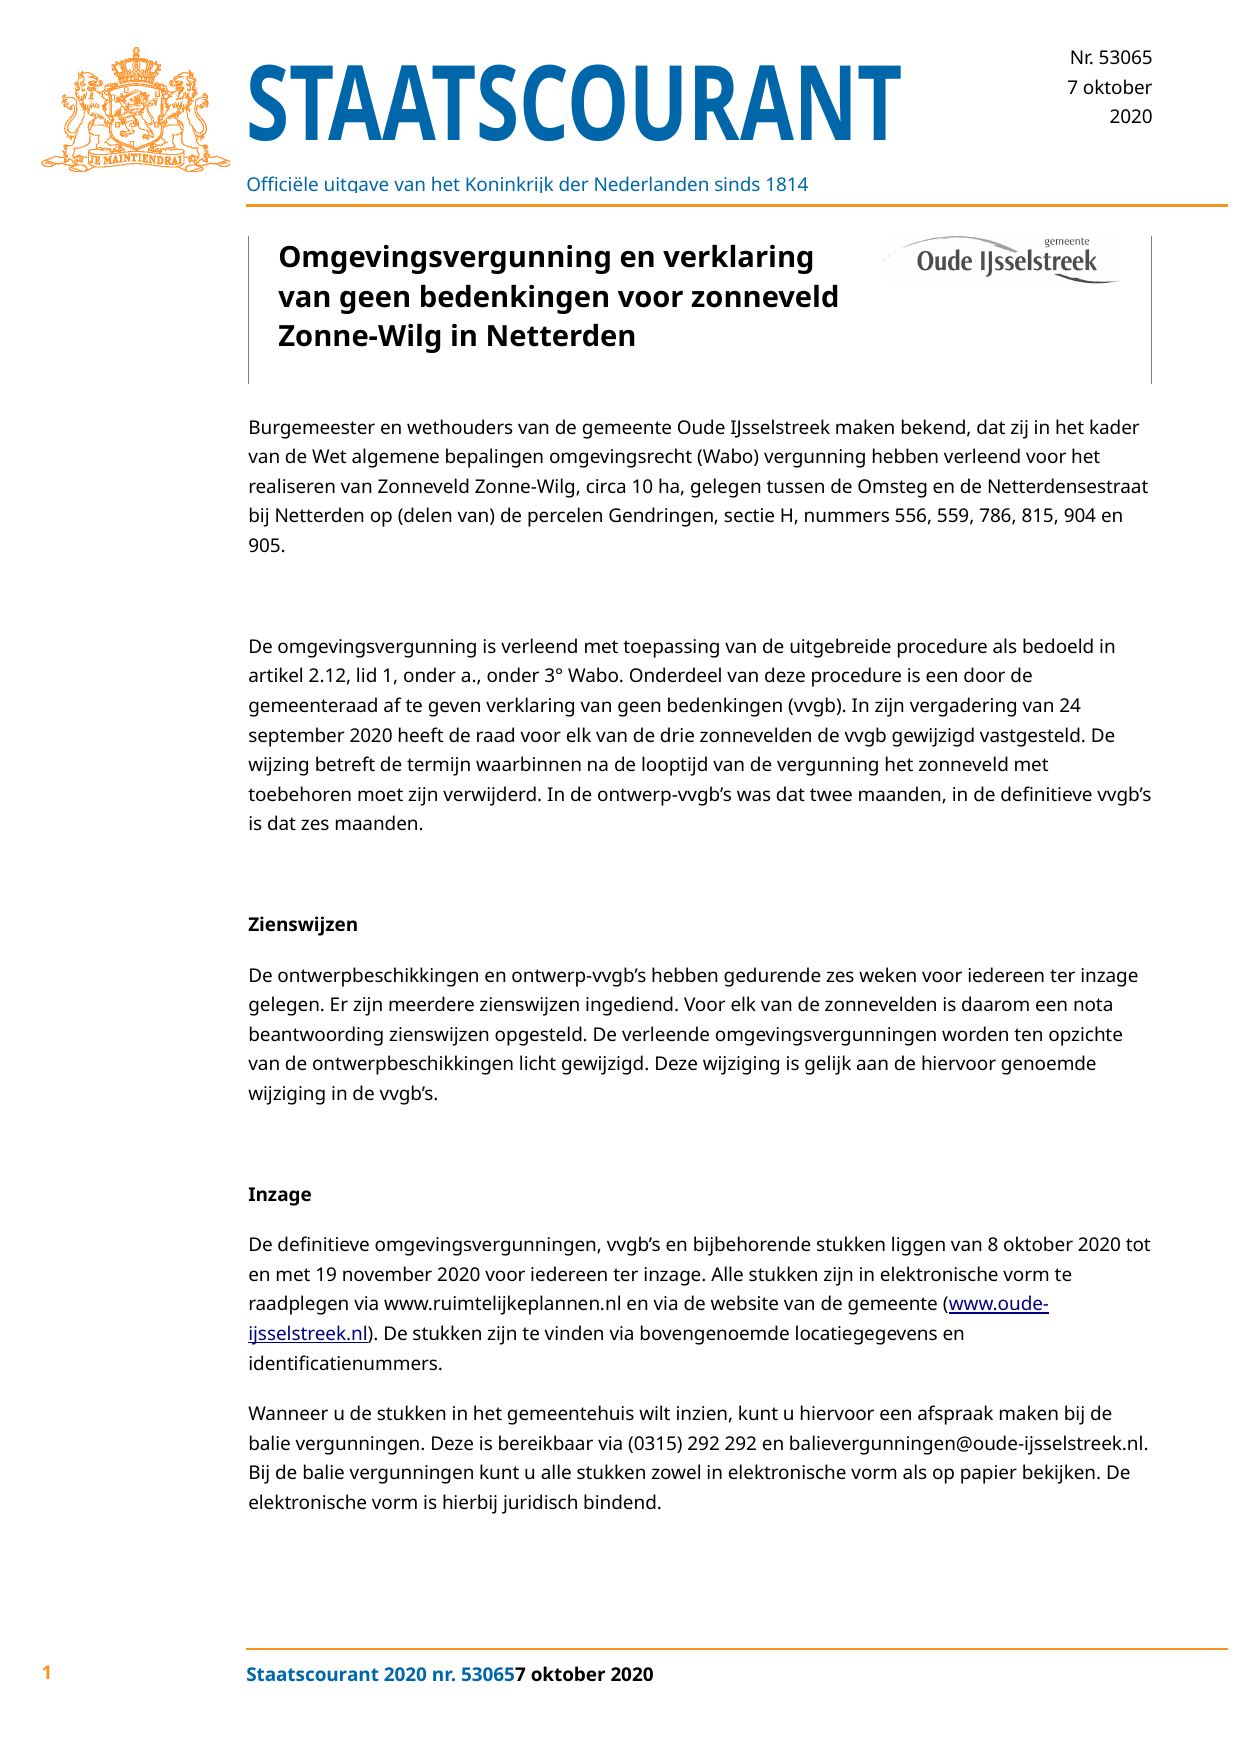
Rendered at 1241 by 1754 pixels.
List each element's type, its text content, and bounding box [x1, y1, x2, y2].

picture [41, 47, 231, 172]
text De ontwerpbeschikkingen en ontwerp-vvgb’s hebben gedurende zes weken voor iedereen ter inzage gelegen. Er zijn meerdere zienswijzen ingediend. Voor elk van de zonnevelden is daarom een nota beantwoording zienswijzen opgesteld. De verleende omgevingsvergunningen worden ten opzichte van de ontwerpbeschikkingen licht gewijzigd. Deze wijziging is gelijk aan de hiervoor genoemde wijziging in de vvgb’s. [248, 962, 1152, 1106]
text Burgemeester en wethouders van de gemeente Oude IJsselstreek maken bekend, dat zij in het kader van de Wet algemene bepalingen omgevingsrecht (Wabo) vergunning hebben verleend voor het realiseren van Zonneveld Zonne-Wilg, circa 10 ha, gelegen tussen de Omsteg en de Netterdensestraat bij Netterden op (delen van) de percelen Gendringen, sectie H, nummers 556, 559, 786, 815, 904 en 905. [248, 414, 1152, 558]
text Wanneer u de stukken in het gemeentehuis wilt inzien, kunt u hiervoor een afspraak maken bij de balie vergunningen. Deze is bereikbaar via (0315) 292 292 en balievergunningen@oude-ijsselstreek.nl. Bij de balie vergunningen kunt u alle stukken zowel in elektronische vorm als op papier bekijken. De elektronische vorm is hierbij juridisch bindend. [248, 1400, 1152, 1515]
table_header Omgevingsvergunning en verklaring van geen bedenkingen voor zonneveld Zonne-Wilg in Netterden [249, 236, 850, 384]
text De omgevingsvergunning is verleend met toepassing van de uitgebreide procedure als bedoeld in artikel 2.12, lid 1, onder a., onder 3° Wabo. Onderdeel van deze procedure is een door de gemeenteraad af te geven verklaring van geen bedenkingen (vvgb). In zijn vergadering van 24 september 2020 heeft de raad voor elk van de drie zonnevelden de vvgb gewijzigd vastgesteld. De wijzing betreft de termijn waarbinnen na de looptijd van de vergunning het zonneveld met toebehoren moet zijn verwijderd. In de ontwerp-vvgb’s was dat twee maanden, in de definitieve vvgb’s is dat zes maanden. [248, 633, 1152, 836]
picture [882, 236, 1119, 284]
table_header [850, 236, 1151, 384]
text De definitieve omgevingsvergunningen, vvgb’s en bijbehorende stukken liggen van 8 oktober 2020 tot en met 19 november 2020 voor iedereen ter inzage. Alle stukken zijn in elektronische vorm te raadplegen via www.ruimtelijkeplannen.nl en via de website van de gemeente (www.oude-ijsselstreek.nl). De stukken zijn te vinden via bovengenoemde locatiegegevens en identificatienummers. [248, 1231, 1152, 1376]
text Zienswijzen [248, 911, 1152, 937]
text Inzage [248, 1181, 1152, 1207]
